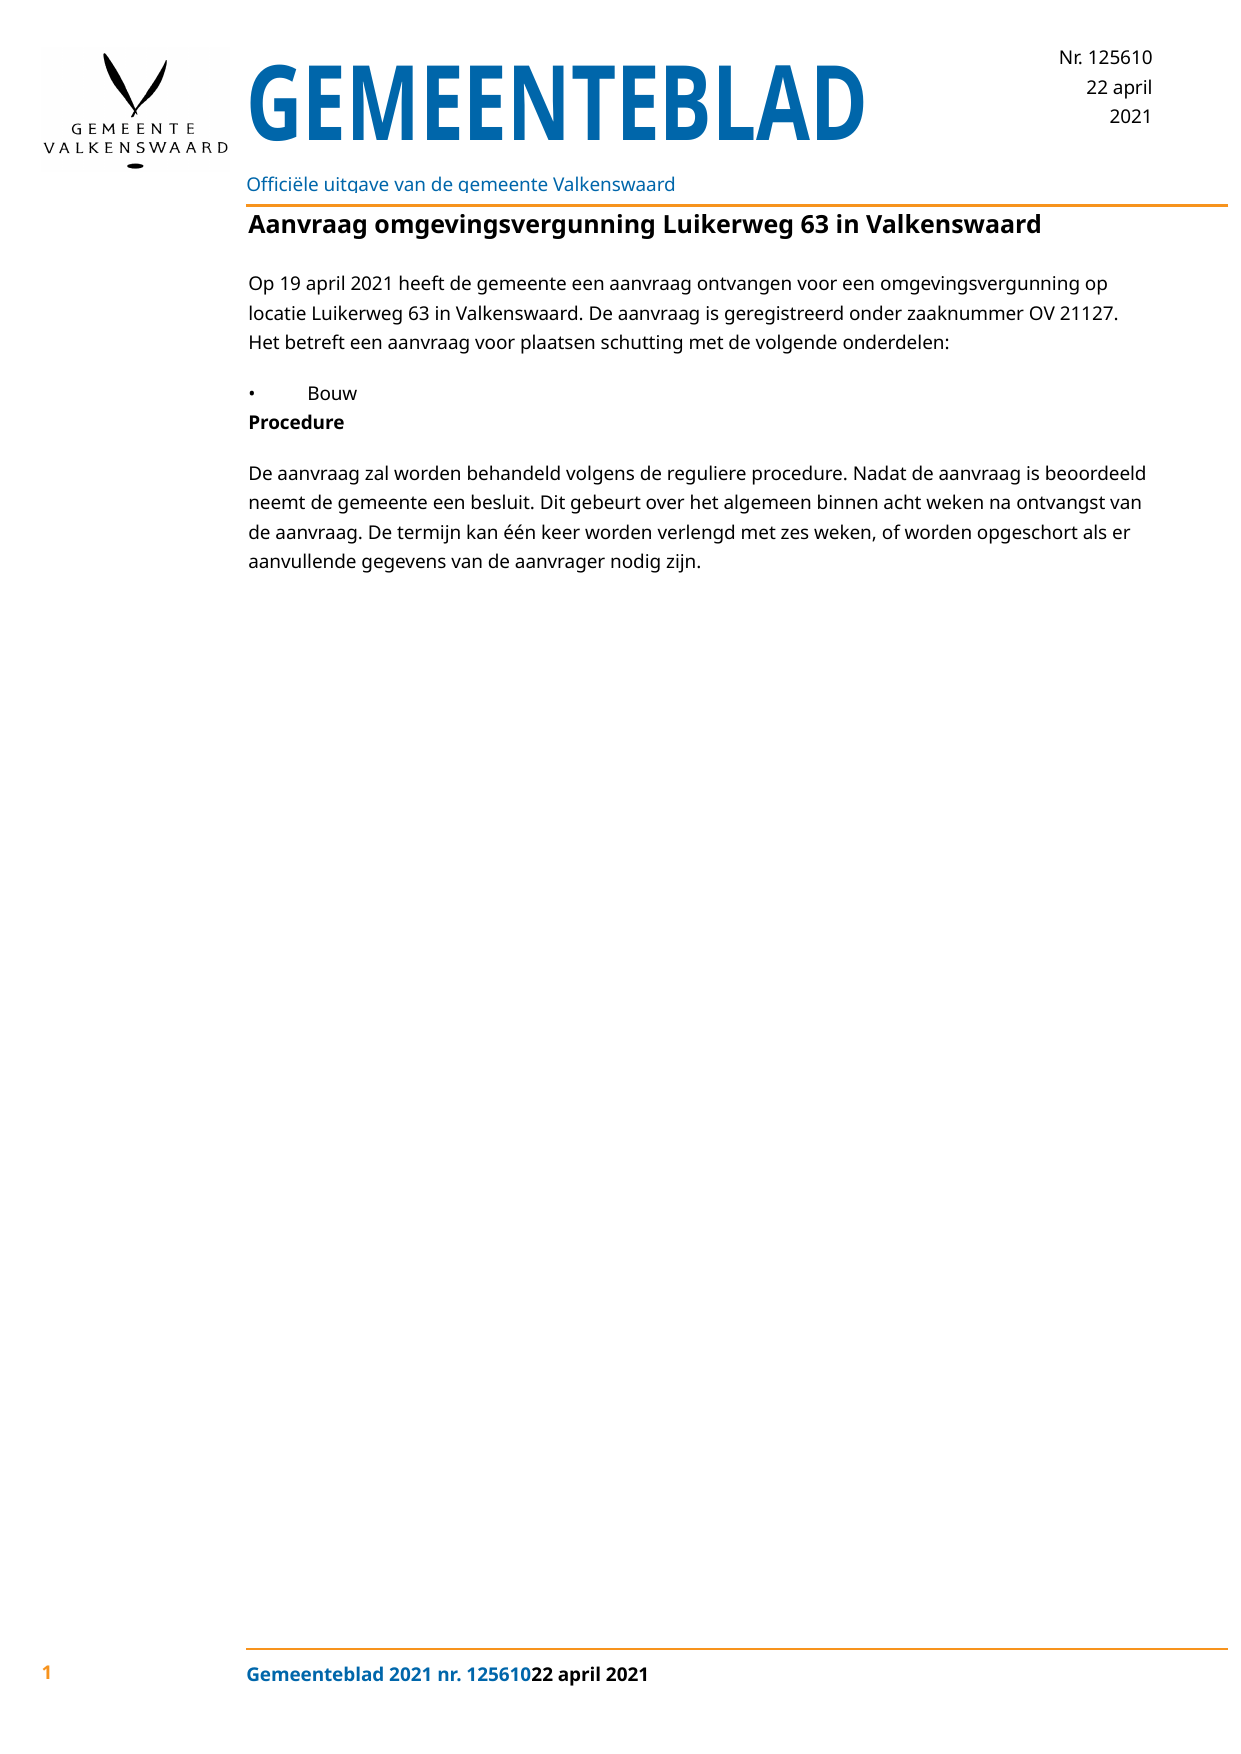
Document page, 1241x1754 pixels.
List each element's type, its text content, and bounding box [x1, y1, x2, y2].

picture [41, 47, 231, 172]
text Op 19 april 2021 heeft de gemeente een aanvraag ontvangen voor een omgevingsvergunning op locatie Luikerweg 63 in Valkenswaard. De aanvraag is geregistreerd onder zaaknummer OV 21127. Het betreft een aanvraag voor plaatsen schutting met de volgende onderdelen: [248, 270, 1152, 355]
list Bouw [248, 380, 1152, 406]
text De aanvraag zal worden behandeld volgens de reguliere procedure. Nadat de aanvraag is beoordeeld neemt de gemeente een besluit. Dit gebeurt over het algemeen binnen acht weken na ontvangst van de aanvraag. De termijn kan één keer worden verlengd met zes weken, of worden opgeschort als er aanvullende gegevens van de aanvrager nodig zijn. [248, 460, 1152, 574]
text Aanvraag omgevingsvergunning Luikerweg 63 in Valkenswaard [248, 207, 1152, 241]
text Procedure [248, 409, 1152, 435]
